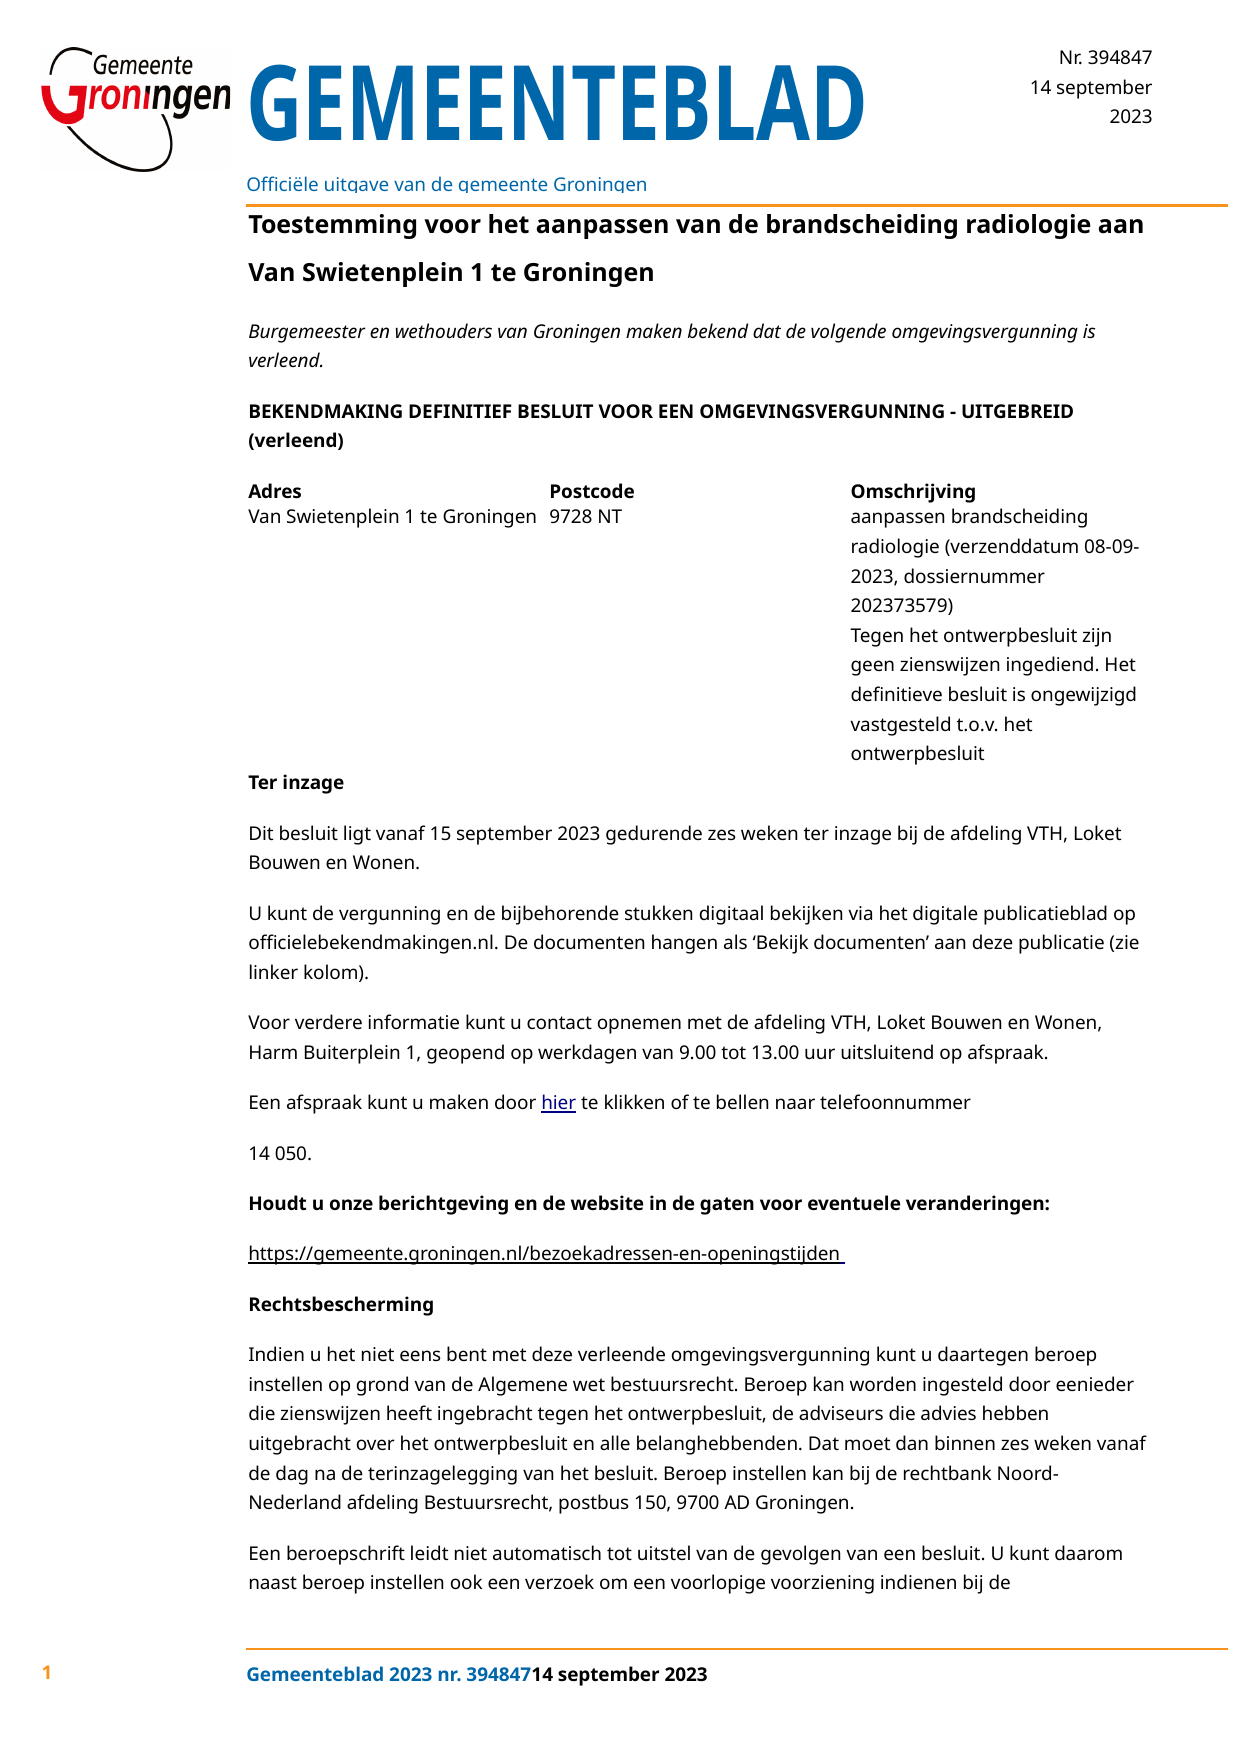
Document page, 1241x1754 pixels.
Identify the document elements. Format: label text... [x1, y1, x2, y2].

text https://gemeente.groningen.nl/bezoekadressen-en-openingstijden [248, 1241, 1152, 1266]
text Houdt u onze berichtgeving en de website in de gaten voor eventuele veranderingen: [248, 1190, 1152, 1216]
text BEKENDMAKING DEFINITIEF BESLUIT VOOR EEN OMGEVINGSVERGUNNING - UITGEBREID (verleend) [248, 398, 1152, 453]
table_header Postcode [549, 478, 850, 504]
text Een afspraak kunt u maken door hier te klikken of te bellen naar telefoonnummer [248, 1089, 1152, 1115]
table_cell 9728 NT [549, 504, 850, 766]
text 14 050. [248, 1140, 1152, 1166]
table_header Adres [248, 478, 549, 504]
text Dit besluit ligt vanaf 15 september 2023 gedurende zes weken ter inzage bij de afdeling VTH, Loket Bouwen en Wonen. [248, 820, 1152, 875]
picture [41, 47, 231, 172]
table_cell aanpassen brandscheiding radiologie (verzenddatum 08-09-2023, dossiernummer 202373579) Tegen het ontwerpbesluit zijn geen zienswijzen ingediend. Het definitieve besluit is ongewijzigd vastgesteld t.o.v. het ontwerpbesluit [850, 504, 1152, 766]
text Burgemeester en wethouders van Groningen maken bekend dat de volgende omgevingsvergunning is verleend. [248, 318, 1152, 373]
table_header Omschrijving [850, 478, 1152, 504]
text Toestemming voor het aanpassen van de brandscheiding radiologie aan Van Swietenplein 1 te Groningen [248, 207, 1152, 288]
text Voor verdere informatie kunt u contact opnemen met de afdeling VTH, Loket Bouwen en Wonen, Harm Buiterplein 1, geopend op werkdagen van 9.00 tot 13.00 uur uitsluitend op afspraak. [248, 1009, 1152, 1065]
text Rechtsbescherming [248, 1291, 1152, 1317]
text U kunt de vergunning en de bijbehorende stukken digitaal bekijken via het digitale publicatieblad op officielebekendmakingen.nl. De documenten hangen als ‘Bekijk documenten’ aan deze publicatie (zie linker kolom). [248, 900, 1152, 985]
text Ter inzage [248, 769, 1152, 795]
text Indien u het niet eens bent met deze verleende omgevingsvergunning kunt u daartegen beroep instellen op grond van de Algemene wet bestuursrecht. Beroep kan worden ingesteld door eenieder die zienswijzen heeft ingebracht tegen het ontwerpbesluit, de adviseurs die advies hebben uitgebracht over het ontwerpbesluit en alle belanghebbenden. Dat moet dan binnen zes weken vanaf de dag na de terinzagelegging van het besluit. Beroep instellen kan bij de rechtbank Noord-Nederland afdeling Bestuursrecht, postbus 150, 9700 AD Groningen. [248, 1341, 1152, 1515]
text Een beroepschrift leidt niet automatisch tot uitstel van de gevolgen van een besluit. U kunt daarom naast beroep instellen ook een verzoek om een voorlopige voorziening indienen bij de [248, 1540, 1152, 1595]
table_cell Van Swietenplein 1 te Groningen [248, 504, 549, 766]
